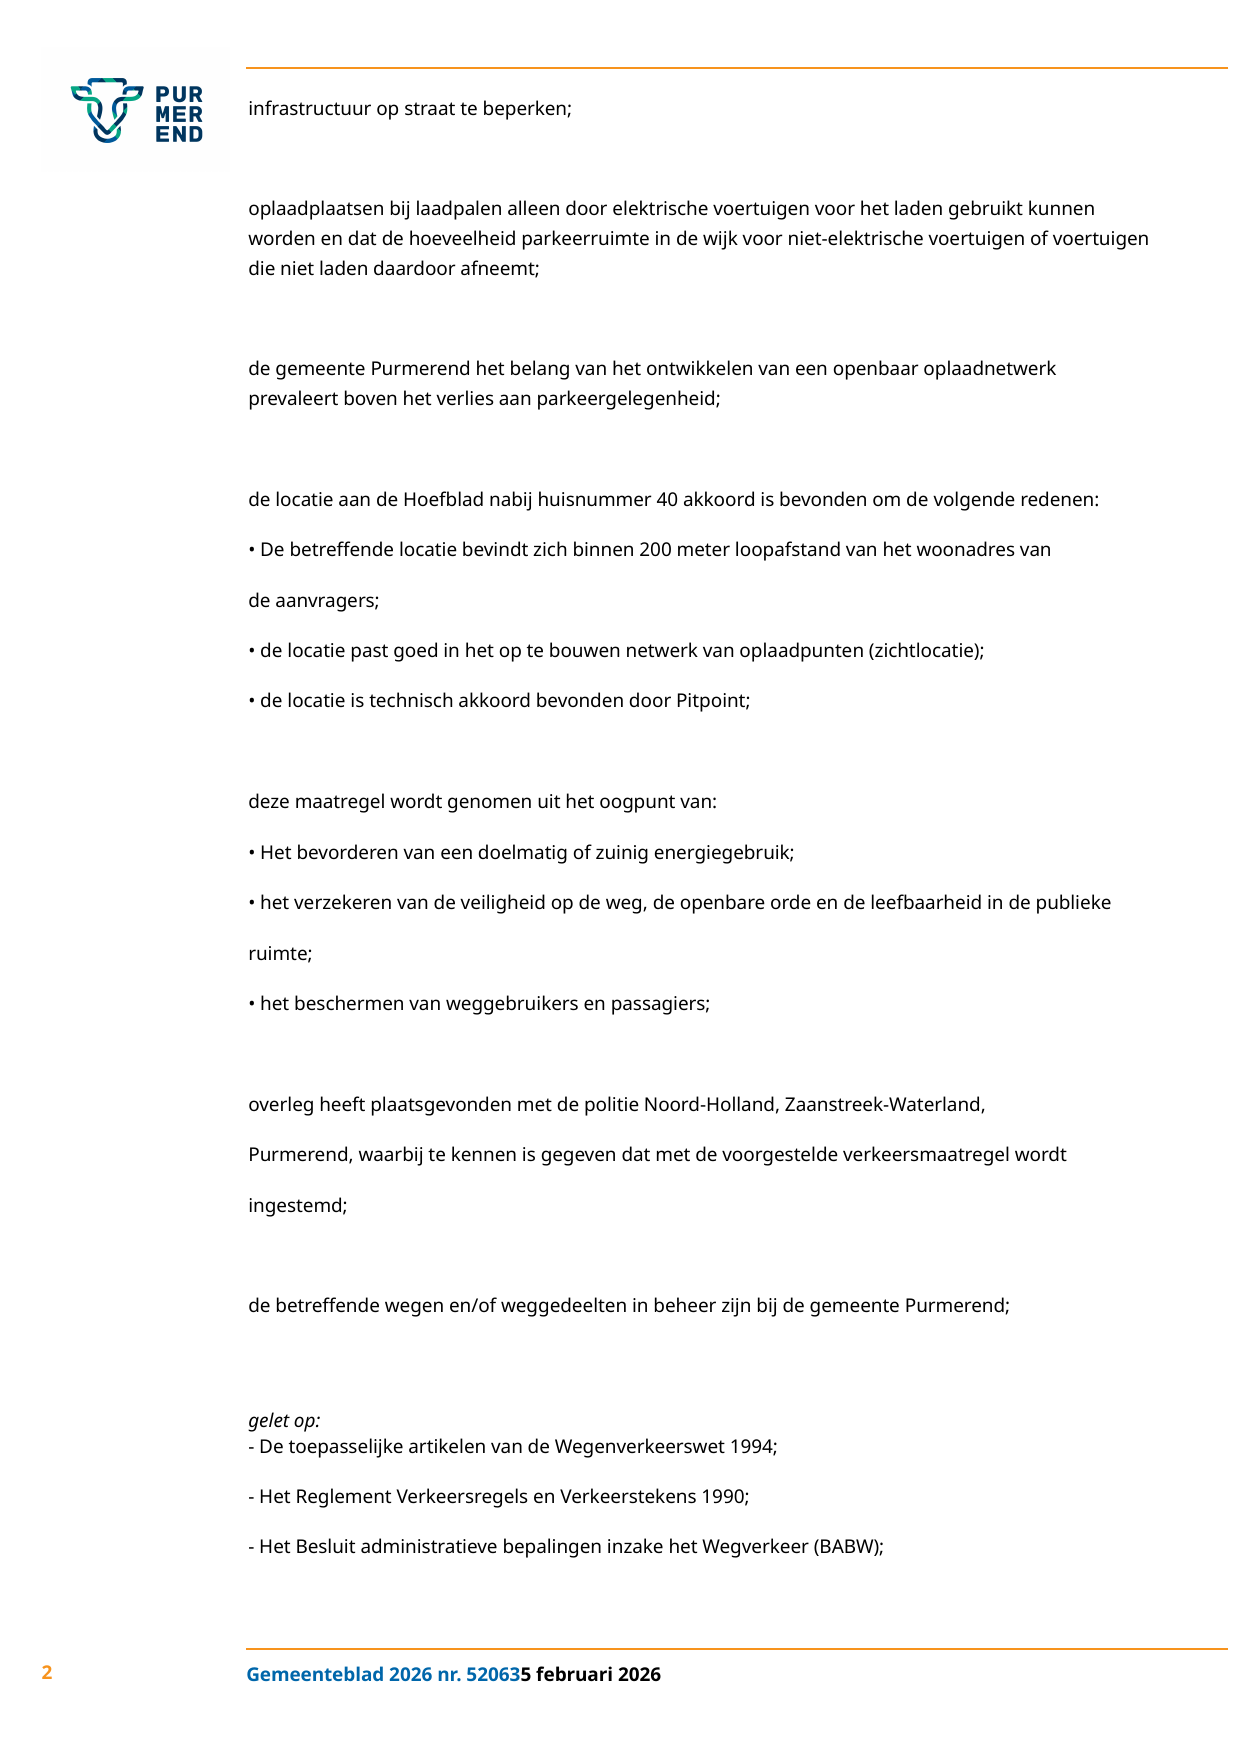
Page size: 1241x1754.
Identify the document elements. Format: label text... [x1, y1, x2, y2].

text oplaadplaatsen bij laadpalen alleen door elektrische voertuigen voor het laden gebruikt kunnen worden en dat de hoeveelheid parkeerruimte in de wijk voor niet-elektrische voertuigen of voertuigen die niet laden daardoor afneemt; [248, 196, 1152, 281]
text ingestemd; [248, 1192, 1152, 1218]
text Purmerend, waarbij te kennen is gegeven dat met de voorgestelde verkeersmaatregel wordt [248, 1141, 1152, 1167]
text de betreffende wegen en/of weggedeelten in beheer zijn bij de gemeente Purmerend; [248, 1293, 1152, 1318]
text - Het Besluit administratieve bepalingen inzake het Wegverkeer (BABW); [248, 1534, 1152, 1559]
text infrastructuur op straat te beperken; [248, 95, 1152, 121]
text gelet op: [248, 1407, 1152, 1433]
text overleg heeft plaatsgevonden met de politie Noord-Holland, Zaanstreek-Waterland, [248, 1091, 1152, 1117]
text de gemeente Purmerend het belang van het ontwikkelen van een openbaar oplaadnetwerk prevaleert boven het verlies aan parkeergelegenheid; [248, 356, 1152, 411]
picture [41, 47, 231, 172]
text de locatie aan de Hoefblad nabij huisnummer 40 akkoord is bevonden om de volgende redenen: [248, 486, 1152, 512]
text - De toepasselijke artikelen van de Wegenverkeerswet 1994; [248, 1433, 1152, 1458]
text deze maatregel wordt genomen uit het oogpunt van: [248, 788, 1152, 814]
text • het verzekeren van de veiligheid op de weg, de openbare orde en de leefbaarheid in de publieke [248, 889, 1152, 915]
text • het beschermen van weggebruikers en passagiers; [248, 990, 1152, 1016]
text • de locatie past goed in het op te bouwen netwerk van oplaadpunten (zichtlocatie); [248, 637, 1152, 663]
text • De betreffende locatie bevindt zich binnen 200 meter loopafstand van het woonadres van [248, 536, 1152, 562]
text • Het bevorderen van een doelmatig of zuinig energiegebruik; [248, 839, 1152, 865]
text - Het Reglement Verkeersregels en Verkeerstekens 1990; [248, 1483, 1152, 1509]
text de aanvragers; [248, 587, 1152, 613]
text • de locatie is technisch akkoord bevonden door Pitpoint; [248, 688, 1152, 713]
text ruimte; [248, 940, 1152, 966]
